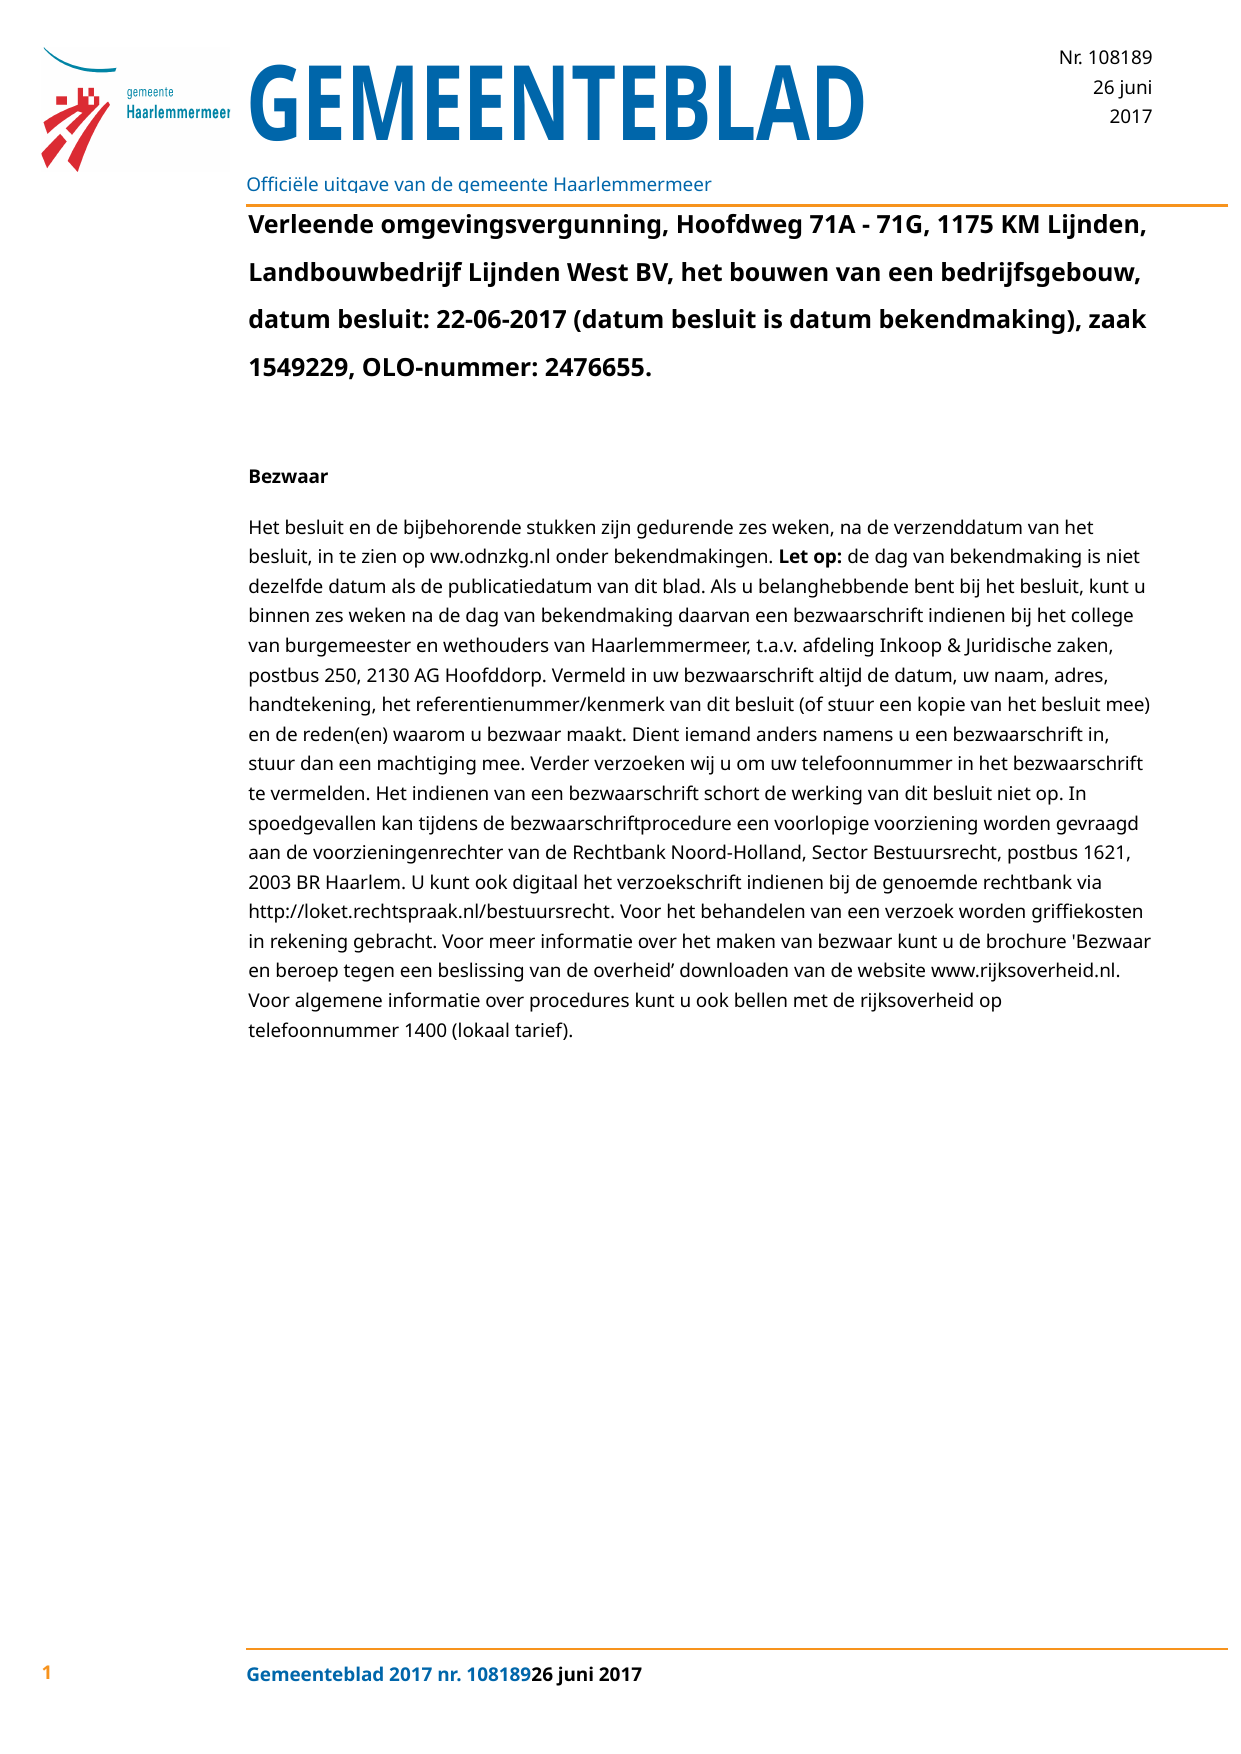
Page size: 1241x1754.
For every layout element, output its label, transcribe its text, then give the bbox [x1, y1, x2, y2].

text Bezwaar [248, 463, 1152, 489]
text Het besluit en de bijbehorende stukken zijn gedurende zes weken, na de verzenddatum van het besluit, in te zien op ww.odnzkg.nl onder bekendmakingen. Let op: de dag van bekendmaking is niet dezelfde datum als de publicatiedatum van dit blad. Als u belanghebbende bent bij het besluit, kunt u binnen zes weken na de dag van bekendmaking daarvan een bezwaarschrift indienen bij het college van burgemeester en wethouders van Haarlemmermeer, t.a.v. afdeling Inkoop & Juridische zaken, postbus 250, 2130 AG Hoofddorp. Vermeld in uw bezwaarschrift altijd de datum, uw naam, adres, handtekening, het referentienummer/kenmerk van dit besluit (of stuur een kopie van het besluit mee) en de reden(en) waarom u bezwaar maakt. Dient iemand anders namens u een bezwaarschrift in, stuur dan een machtiging mee. Verder verzoeken wij u om uw telefoonnummer in het bezwaarschrift te vermelden. Het indienen van een bezwaarschrift schort de werking van dit besluit niet op. In spoedgevallen kan tijdens de bezwaarschriftprocedure een voorlopige voorziening worden gevraagd aan de voorzieningenrechter van de Rechtbank Noord-Holland, Sector Bestuursrecht, postbus 1621, 2003 BR Haarlem. U kunt ook digitaal het verzoekschrift indienen bij de genoemde rechtbank via http://loket.rechtspraak.nl/bestuursrecht. Voor het behandelen van een verzoek worden griffiekosten in rekening gebracht. Voor meer informatie over het maken van bezwaar kunt u de brochure 'Bezwaar en beroep tegen een beslissing van de overheid’ downloaden van de website www.rijksoverheid.nl. Voor algemene informatie over procedures kunt u ook bellen met de rijksoverheid op telefoonnummer 1400 (lokaal tarief). [248, 514, 1152, 1043]
picture [41, 47, 231, 172]
text Verleende omgevingsvergunning, Hoofdweg 71A - 71G, 1175 KM Lijnden, Landbouwbedrijf Lijnden West BV, het bouwen van een bedrijfsgebouw, datum besluit: 22-06-2017 (datum besluit is datum bekendmaking), zaak 1549229, OLO-nummer: 2476655. [248, 207, 1152, 384]
